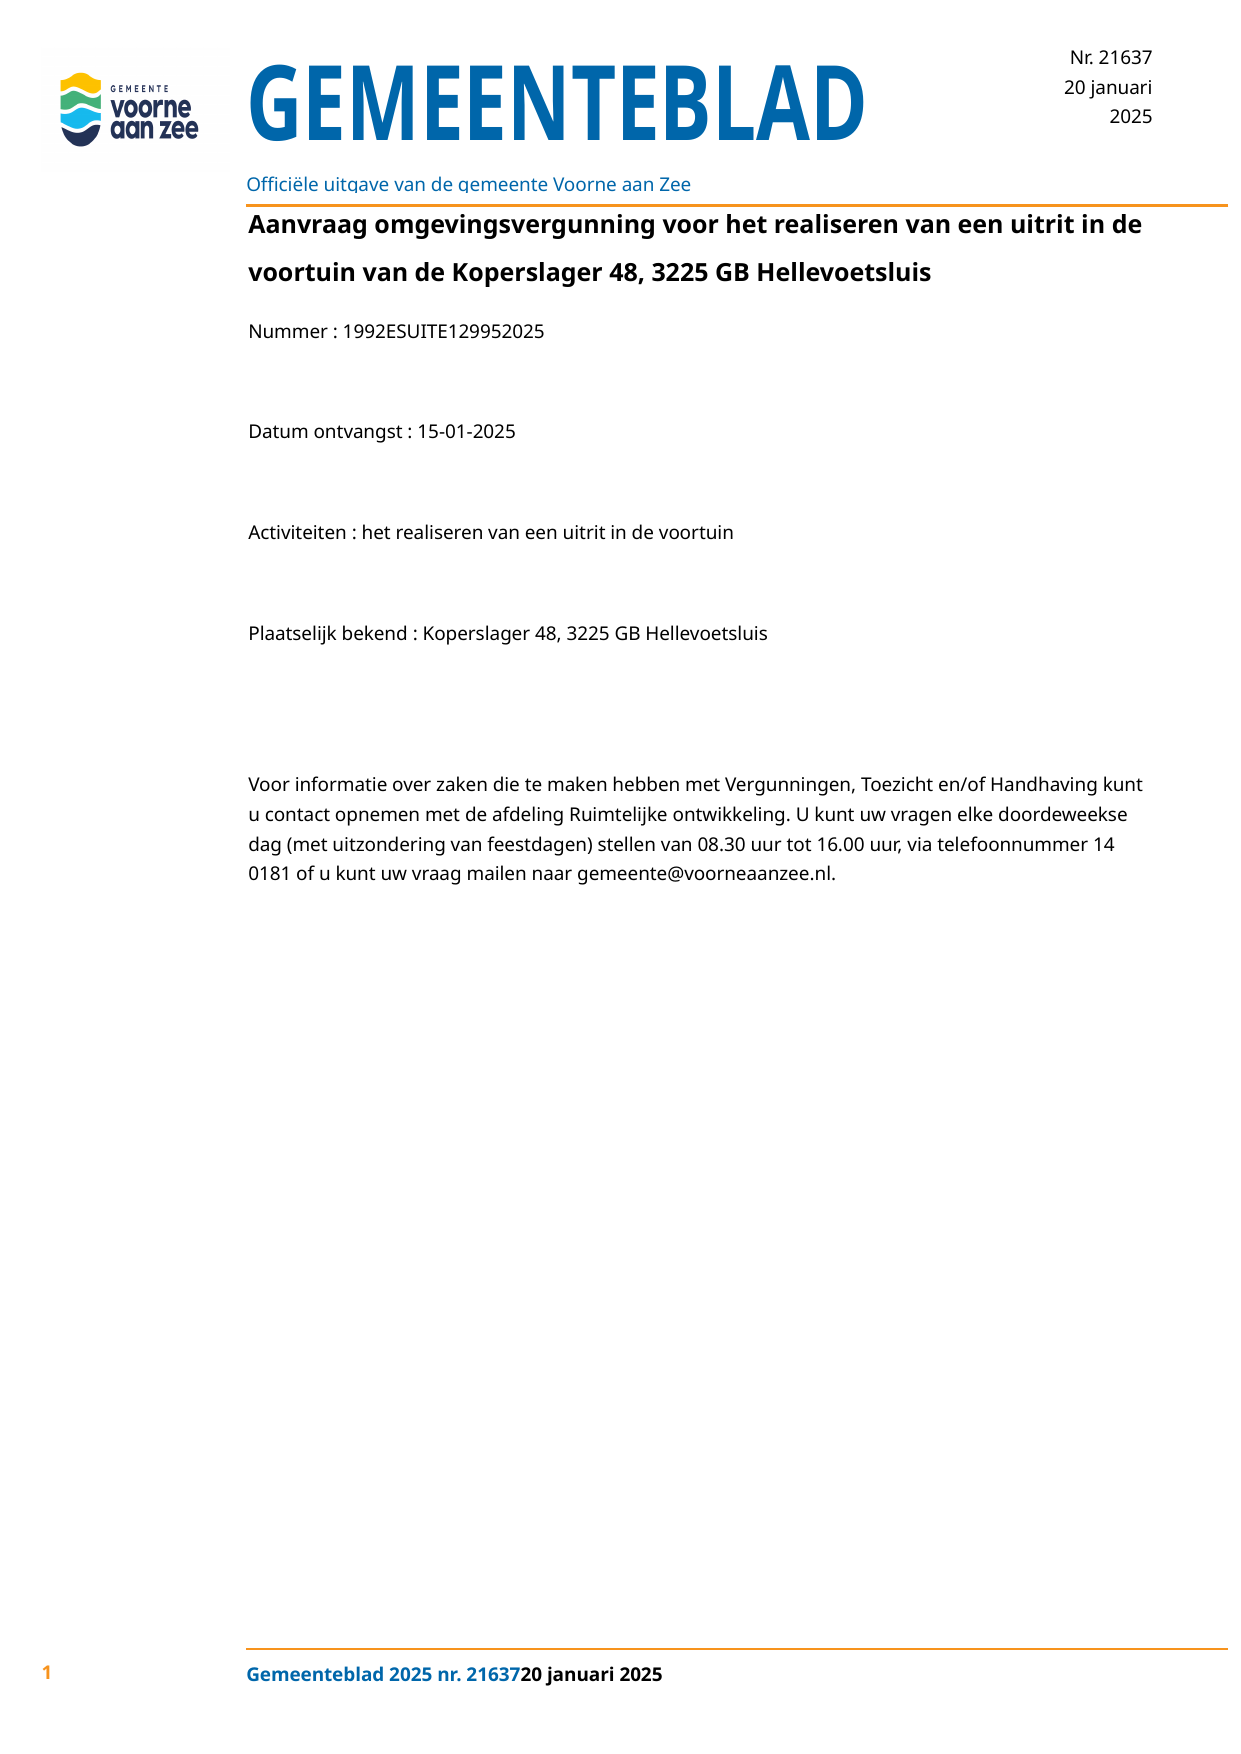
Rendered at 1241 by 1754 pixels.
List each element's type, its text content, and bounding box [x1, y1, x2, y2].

picture [41, 47, 231, 172]
text Plaatselijk bekend : Koperslager 48, 3225 GB Hellevoetsluis [248, 620, 1152, 646]
text Activiteiten : het realiseren van een uitrit in de voortuin [248, 519, 1152, 545]
text Aanvraag omgevingsvergunning voor het realiseren van een uitrit in de voortuin van de Koperslager 48, 3225 GB Hellevoetsluis [248, 207, 1152, 288]
text Datum ontvangst : 15-01-2025 [248, 419, 1152, 444]
text Nummer : 1992ESUITE129952025 [248, 318, 1152, 344]
text Voor informatie over zaken die te maken hebben met Vergunningen, Toezicht en/of Handhaving kunt u contact opnemen met de afdeling Ruimtelijke ontwikkeling. U kunt uw vragen elke doordeweekse dag (met uitzondering van feestdagen) stellen van 08.30 uur tot 16.00 uur, via telefoonnummer 14 0181 of u kunt uw vraag mailen naar gemeente@voorneaanzee.nl. [248, 772, 1152, 886]
